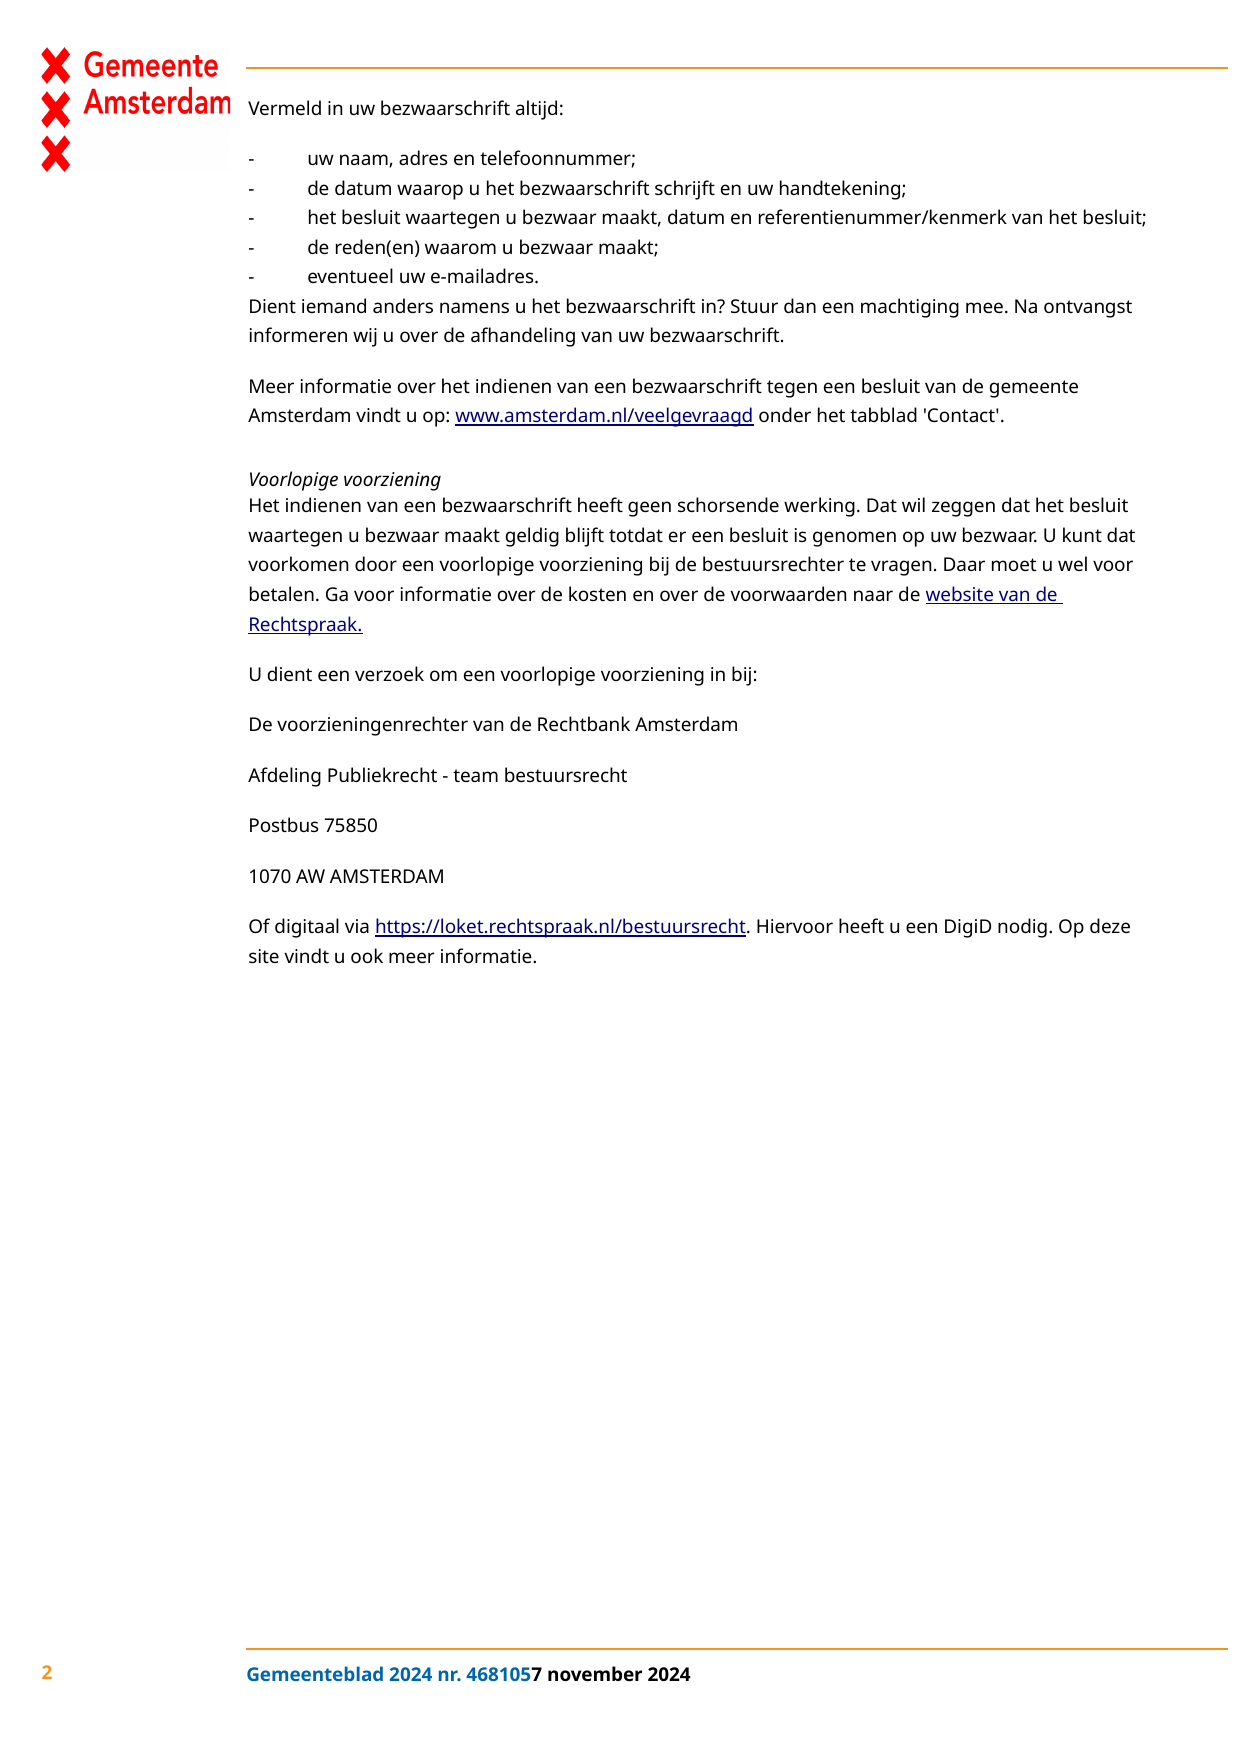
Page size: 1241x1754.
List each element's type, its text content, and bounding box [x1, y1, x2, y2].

list het besluit waartegen u bezwaar maakt, datum en referentienummer/kenmerk van het besluit; [248, 204, 1152, 230]
text Meer informatie over het indienen van een bezwaarschrift tegen een besluit van de gemeente Amsterdam vindt u op: www.amsterdam.nl/veelgevraagd onder het tabblad 'Contact'. [248, 373, 1152, 428]
text Het indienen van een bezwaarschrift heeft geen schorsende werking. Dat wil zeggen dat het besluit waartegen u bezwaar maakt geldig blijft totdat er een besluit is genomen op uw bezwaar. U kunt dat voorkomen door een voorlopige voorziening bij de bestuursrechter te vragen. Daar moet u wel voor betalen. Ga voor informatie over de kosten en over de voorwaarden naar de website van de Rechtspraak. [248, 492, 1152, 636]
picture [41, 47, 231, 172]
list eventueel uw e-mailadres. [248, 263, 1152, 289]
text 1070 AW AMSTERDAM [248, 863, 1152, 888]
text U dient een verzoek om een voorlopige voorziening in bij: [248, 661, 1152, 687]
text Of digitaal via https://loket.rechtspraak.nl/bestuursrecht. Hiervoor heeft u een DigiD nodig. Op deze site vindt u ook meer informatie. [248, 913, 1152, 968]
text Postbus 75850 [248, 812, 1152, 838]
list de datum waarop u het bezwaarschrift schrijft en uw handtekening; [248, 175, 1152, 201]
text De voorzieningenrechter van de Rechtbank Amsterdam [248, 712, 1152, 737]
text Dient iemand anders namens u het bezwaarschrift in? Stuur dan een machtiging mee. Na ontvangst informeren wij u over de afhandeling van uw bezwaarschrift. [248, 293, 1152, 348]
text Vermeld in uw bezwaarschrift altijd: [248, 95, 1152, 121]
list uw naam, adres en telefoonnummer; [248, 145, 1152, 171]
text Afdeling Publiekrecht - team bestuursrecht [248, 762, 1152, 788]
list de reden(en) waarom u bezwaar maakt; [248, 234, 1152, 260]
text Voorlopige voorziening [248, 467, 1152, 492]
